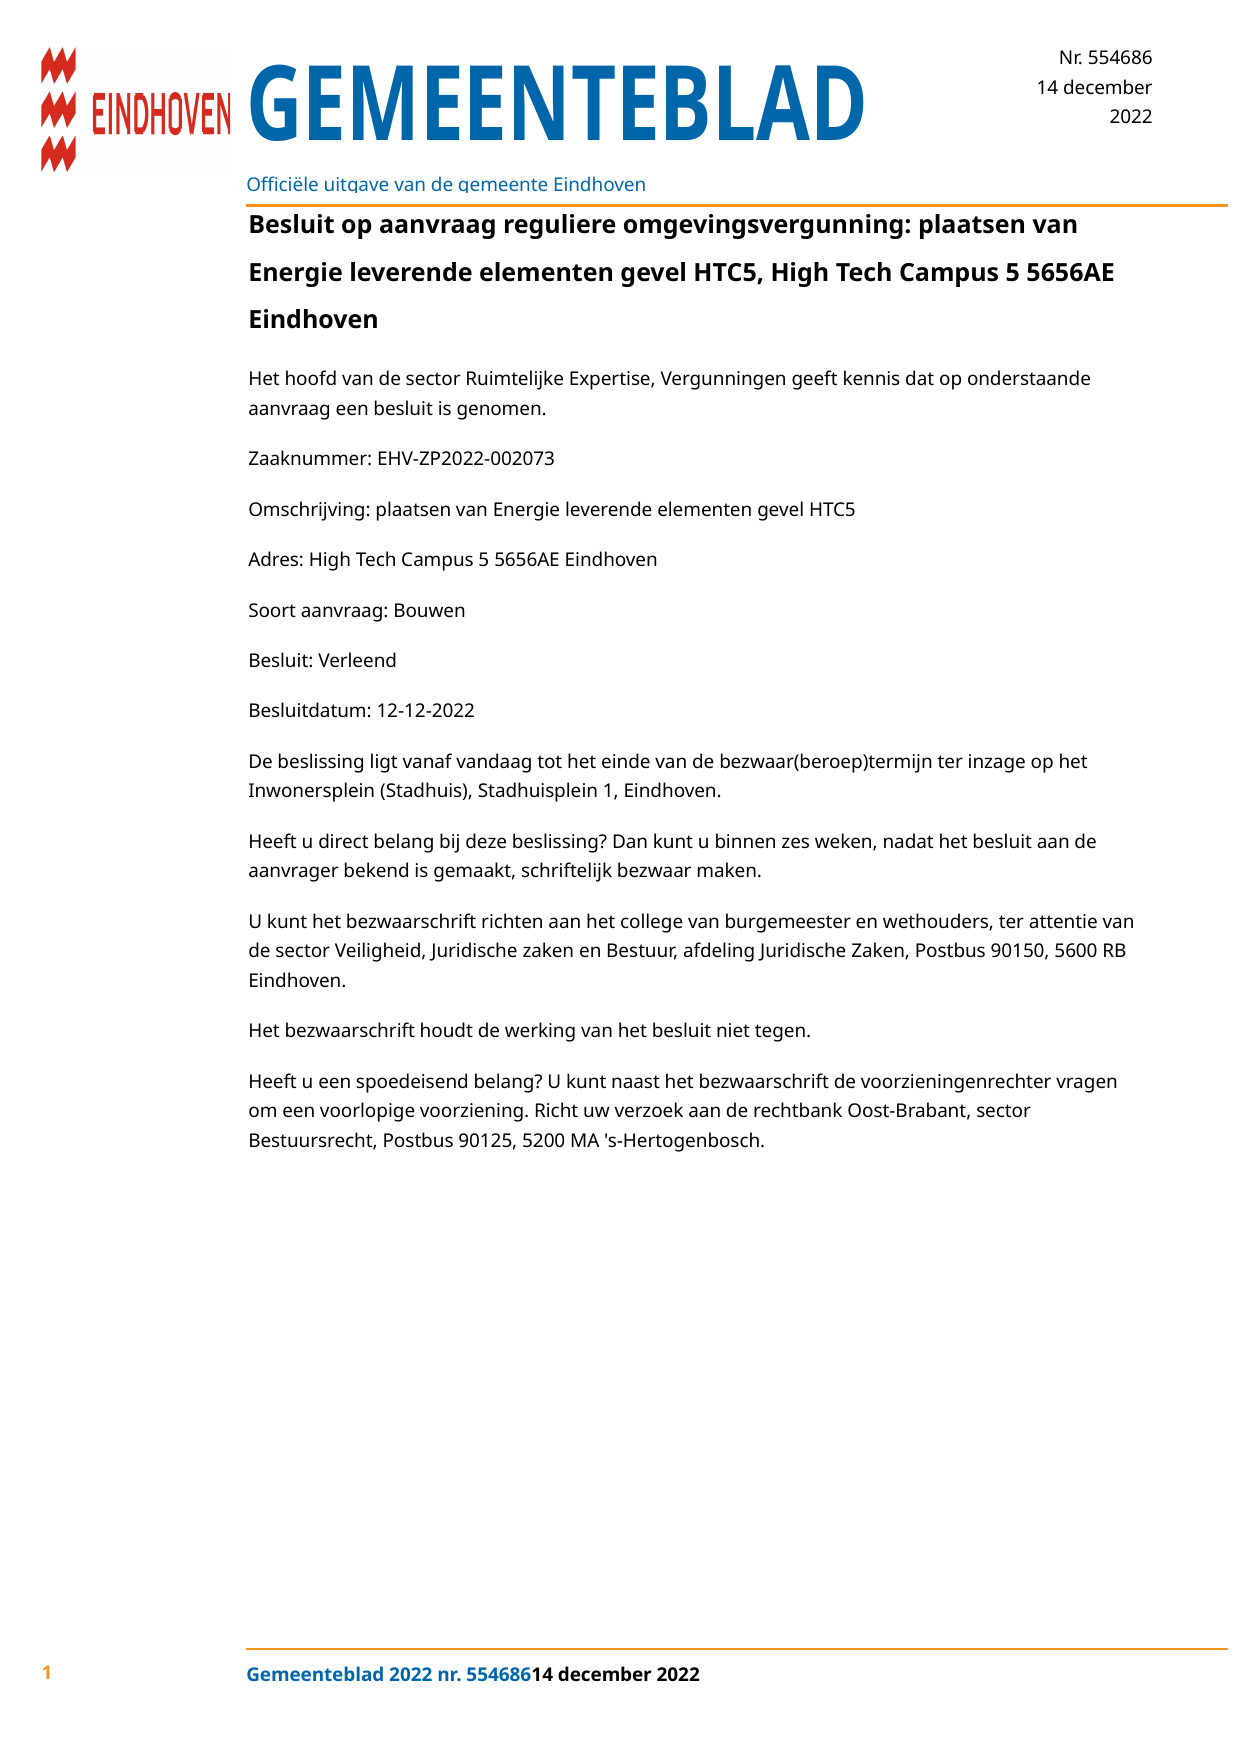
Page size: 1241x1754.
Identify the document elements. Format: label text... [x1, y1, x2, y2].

text U kunt het bezwaarschrift richten aan het college van burgemeester en wethouders, ter attentie van de sector Veiligheid, Juridische zaken en Bestuur, afdeling Juridische Zaken, Postbus 90150, 5600 RB Eindhoven. [248, 908, 1152, 993]
text Zaaknummer: EHV-ZP2022-002073 [248, 446, 1152, 471]
text Het hoofd van de sector Ruimtelijke Expertise, Vergunningen geeft kennis dat op onderstaande aanvraag een besluit is genomen. [248, 366, 1152, 421]
text Heeft u direct belang bij deze beslissing? Dan kunt u binnen zes weken, nadat het besluit aan de aanvrager bekend is gemaakt, schriftelijk bezwaar maken. [248, 828, 1152, 883]
text Besluit: Verleend [248, 647, 1152, 673]
text Adres: High Tech Campus 5 5656AE Eindhoven [248, 546, 1152, 572]
text Omschrijving: plaatsen van Energie leverende elementen gevel HTC5 [248, 496, 1152, 522]
text Besluitdatum: 12-12-2022 [248, 698, 1152, 723]
text Soort aanvraag: Bouwen [248, 597, 1152, 622]
text Heeft u een spoedeisend belang? U kunt naast het bezwaarschrift de voorzieningenrechter vragen om een voorlopige voorziening. Richt uw verzoek aan de rechtbank Oost-Brabant, sector Bestuursrecht, Postbus 90125, 5200 MA 's-Hertogenbosch. [248, 1068, 1152, 1153]
text Het bezwaarschrift houdt de werking van het besluit niet tegen. [248, 1018, 1152, 1043]
text Besluit op aanvraag reguliere omgevingsvergunning: plaatsen van Energie leverende elementen gevel HTC5, High Tech Campus 5 5656AE Eindhoven [248, 207, 1152, 336]
text De beslissing ligt vanaf vandaag tot het einde van de bezwaar(beroep)termijn ter inzage op het Inwonersplein (Stadhuis), Stadhuisplein 1, Eindhoven. [248, 748, 1152, 803]
picture [41, 47, 231, 172]
